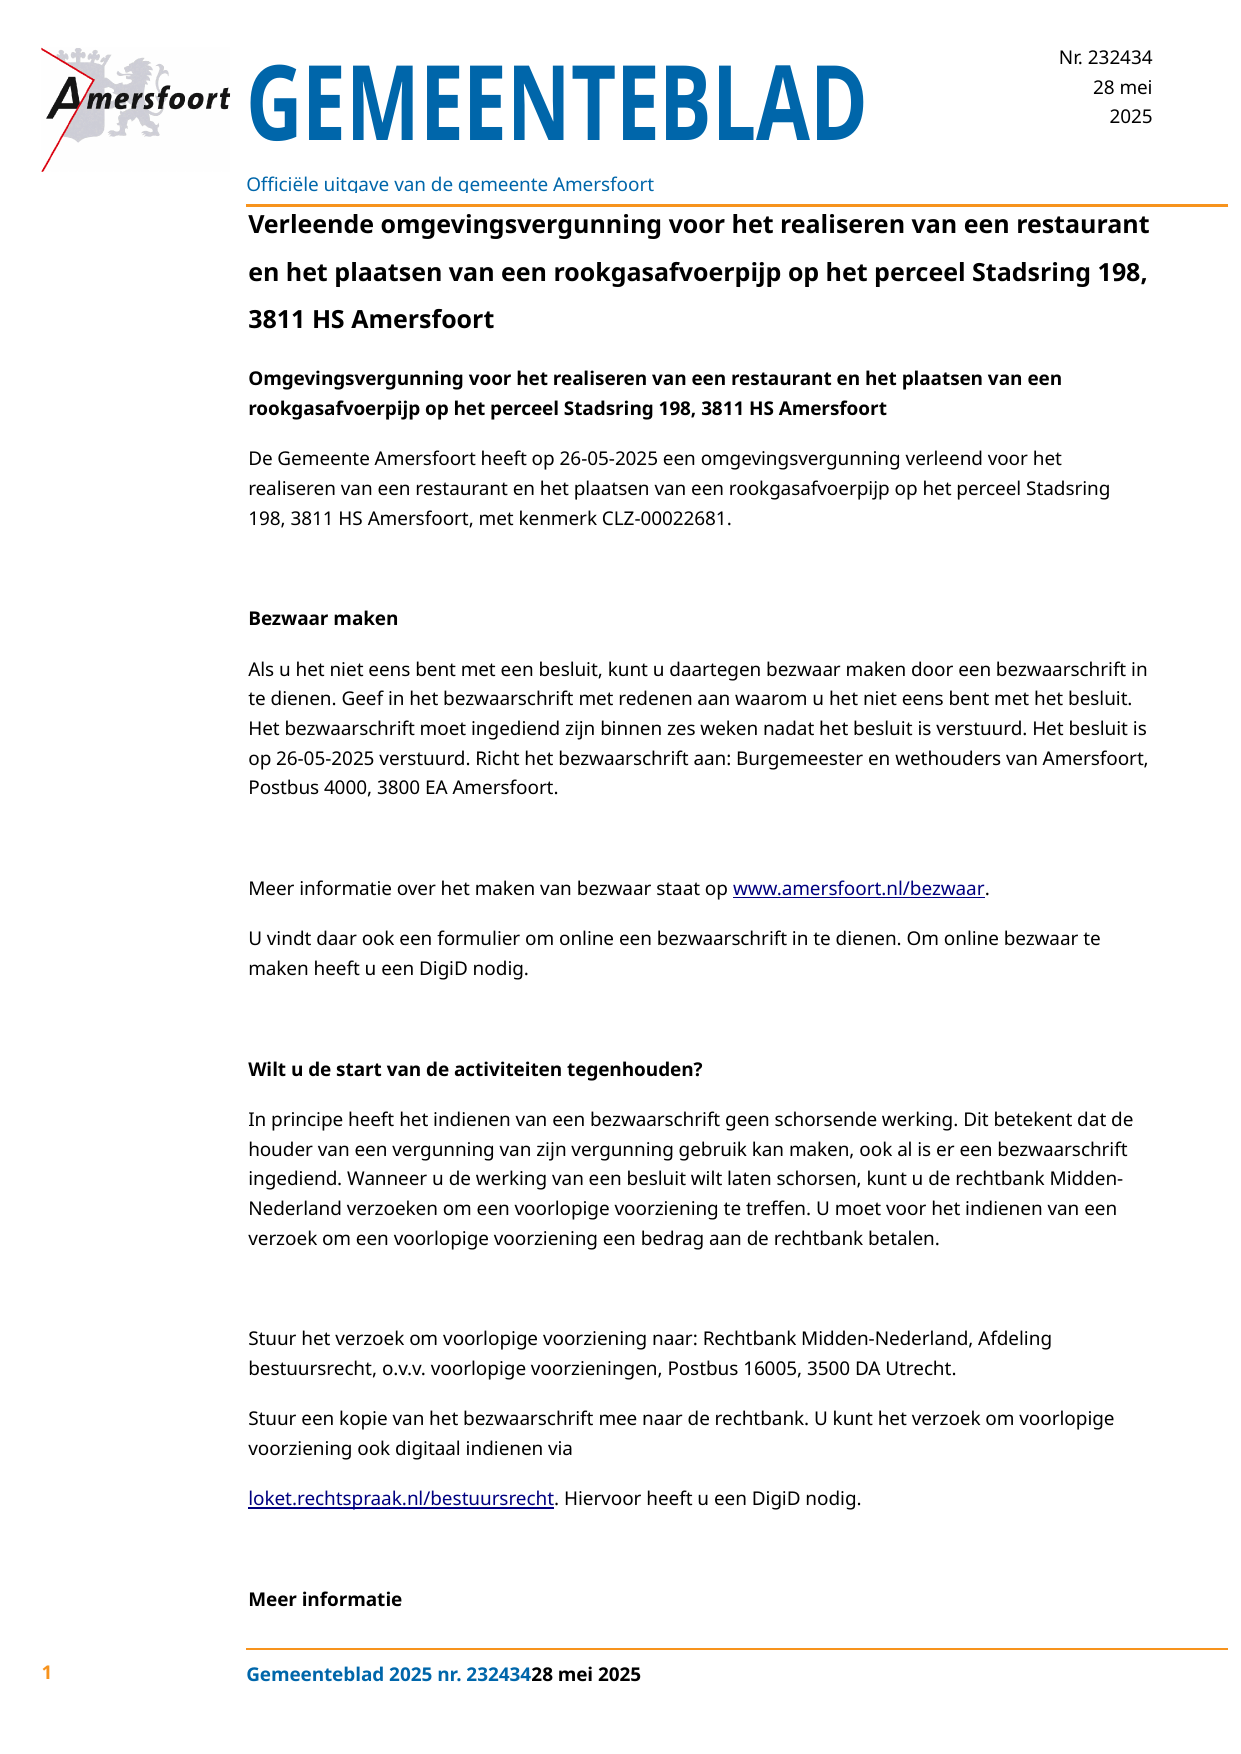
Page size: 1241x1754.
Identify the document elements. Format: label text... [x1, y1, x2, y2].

text Meer informatie [248, 1586, 1152, 1612]
picture [41, 47, 231, 172]
text In principe heeft het indienen van een bezwaarschrift geen schorsende werking. Dit betekent dat de houder van een vergunning van zijn vergunning gebruik kan maken, ook al is er een bezwaarschrift ingediend. Wanneer u de werking van een besluit wilt laten schorsen, kunt u de rechtbank Midden-Nederland verzoeken om een voorlopige voorziening te treffen. U moet voor het indienen van een verzoek om een voorlopige voorziening een bedrag aan de rechtbank betalen. [248, 1106, 1152, 1250]
text Stuur een kopie van het bezwaarschrift mee naar de rechtbank. U kunt het verzoek om voorlopige voorziening ook digitaal indienen via [248, 1406, 1152, 1461]
text loket.rechtspraak.nl/bestuursrecht. Hiervoor heeft u een DigiD nodig. [248, 1486, 1152, 1511]
text Omgevingsvergunning voor het realiseren van een restaurant en het plaatsen van een rookgasafvoerpijp op het perceel Stadsring 198, 3811 HS Amersfoort [248, 366, 1152, 421]
text Meer informatie over het maken van bezwaar staat op www.amersfoort.nl/bezwaar. [248, 875, 1152, 901]
text Wilt u de start van de activiteiten tegenhouden? [248, 1056, 1152, 1082]
text Bezwaar maken [248, 606, 1152, 631]
text Verleende omgevingsvergunning voor het realiseren van een restaurant en het plaatsen van een rookgasafvoerpijp op het perceel Stadsring 198, 3811 HS Amersfoort [248, 207, 1152, 336]
text De Gemeente Amersfoort heeft op 26-05-2025 een omgevingsvergunning verleend voor het realiseren van een restaurant en het plaatsen van een rookgasafvoerpijp op het perceel Stadsring 198, 3811 HS Amersfoort, met kenmerk CLZ-00022681. [248, 446, 1152, 530]
text U vindt daar ook een formulier om online een bezwaarschrift in te dienen. Om online bezwaar te maken heeft u een DigiD nodig. [248, 926, 1152, 981]
text Stuur het verzoek om voorlopige voorziening naar: Rechtbank Midden-Nederland, Afdeling bestuursrecht, o.v.v. voorlopige voorzieningen, Postbus 16005, 3500 DA Utrecht. [248, 1326, 1152, 1381]
text Als u het niet eens bent met een besluit, kunt u daartegen bezwaar maken door een bezwaarschrift in te dienen. Geef in het bezwaarschrift met redenen aan waarom u het niet eens bent met het besluit. Het bezwaarschrift moet ingediend zijn binnen zes weken nadat het besluit is verstuurd. Het besluit is op 26-05-2025 verstuurd. Richt het bezwaarschrift aan: Burgemeester en wethouders van Amersfoort, Postbus 4000, 3800 EA Amersfoort. [248, 656, 1152, 800]
